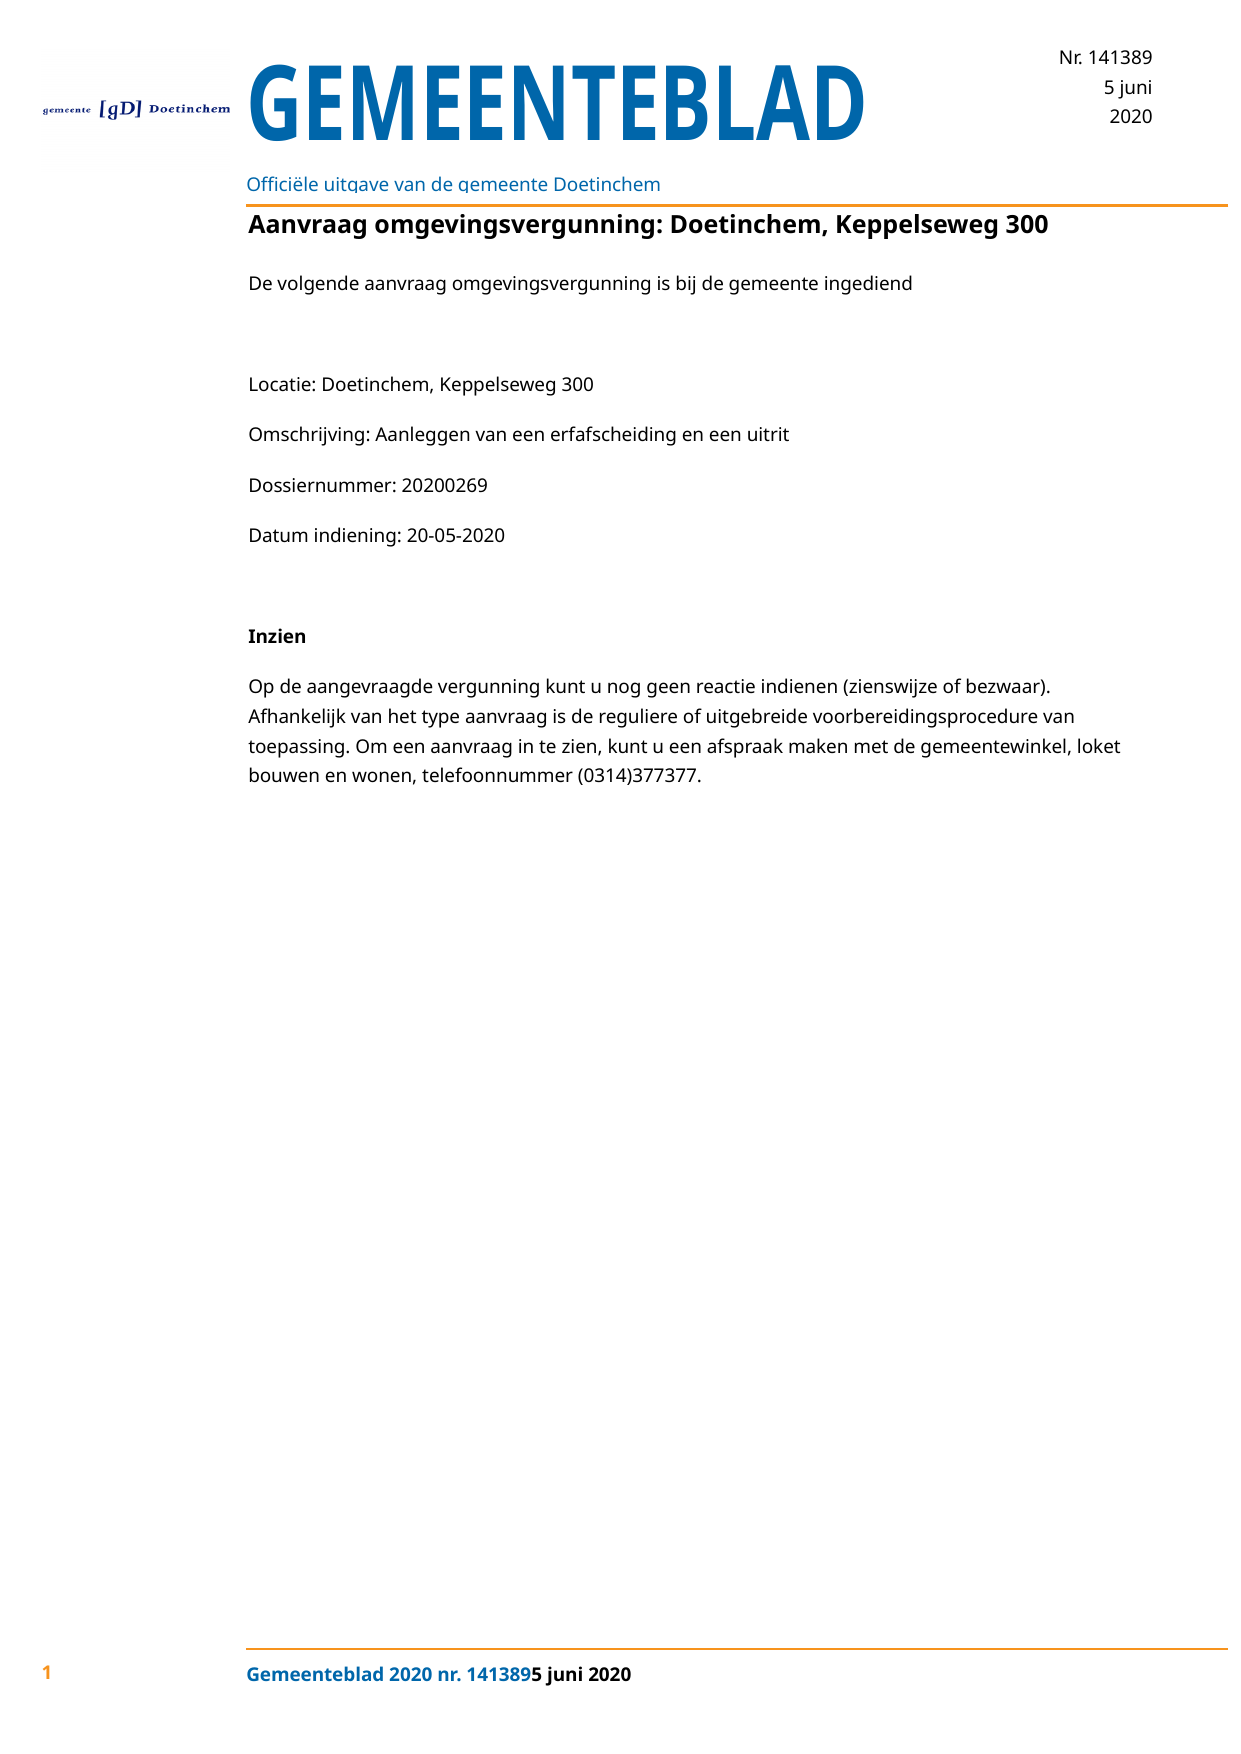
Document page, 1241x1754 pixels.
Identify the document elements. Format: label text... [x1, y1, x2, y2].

text Op de aangevraagde vergunning kunt u nog geen reactie indienen (zienswijze of bezwaar). Afhankelijk van het type aanvraag is de reguliere of uitgebreide voorbereidingsprocedure van toepassing. Om een aanvraag in te zien, kunt u een afspraak maken met de gemeentewinkel, loket bouwen en wonen, telefoonnummer (0314)377377. [248, 674, 1152, 788]
text Datum indiening: 20-05-2020 [248, 522, 1152, 548]
text Locatie: Doetinchem, Keppelseweg 300 [248, 371, 1152, 397]
text Omschrijving: Aanleggen van een erfafscheiding en een uitrit [248, 422, 1152, 447]
text Inzien [248, 623, 1152, 649]
picture [41, 47, 231, 172]
text De volgende aanvraag omgevingsvergunning is bij de gemeente ingediend [248, 270, 1152, 296]
text Aanvraag omgevingsvergunning: Doetinchem, Keppelseweg 300 [248, 207, 1152, 241]
text Dossiernummer: 20200269 [248, 472, 1152, 498]
